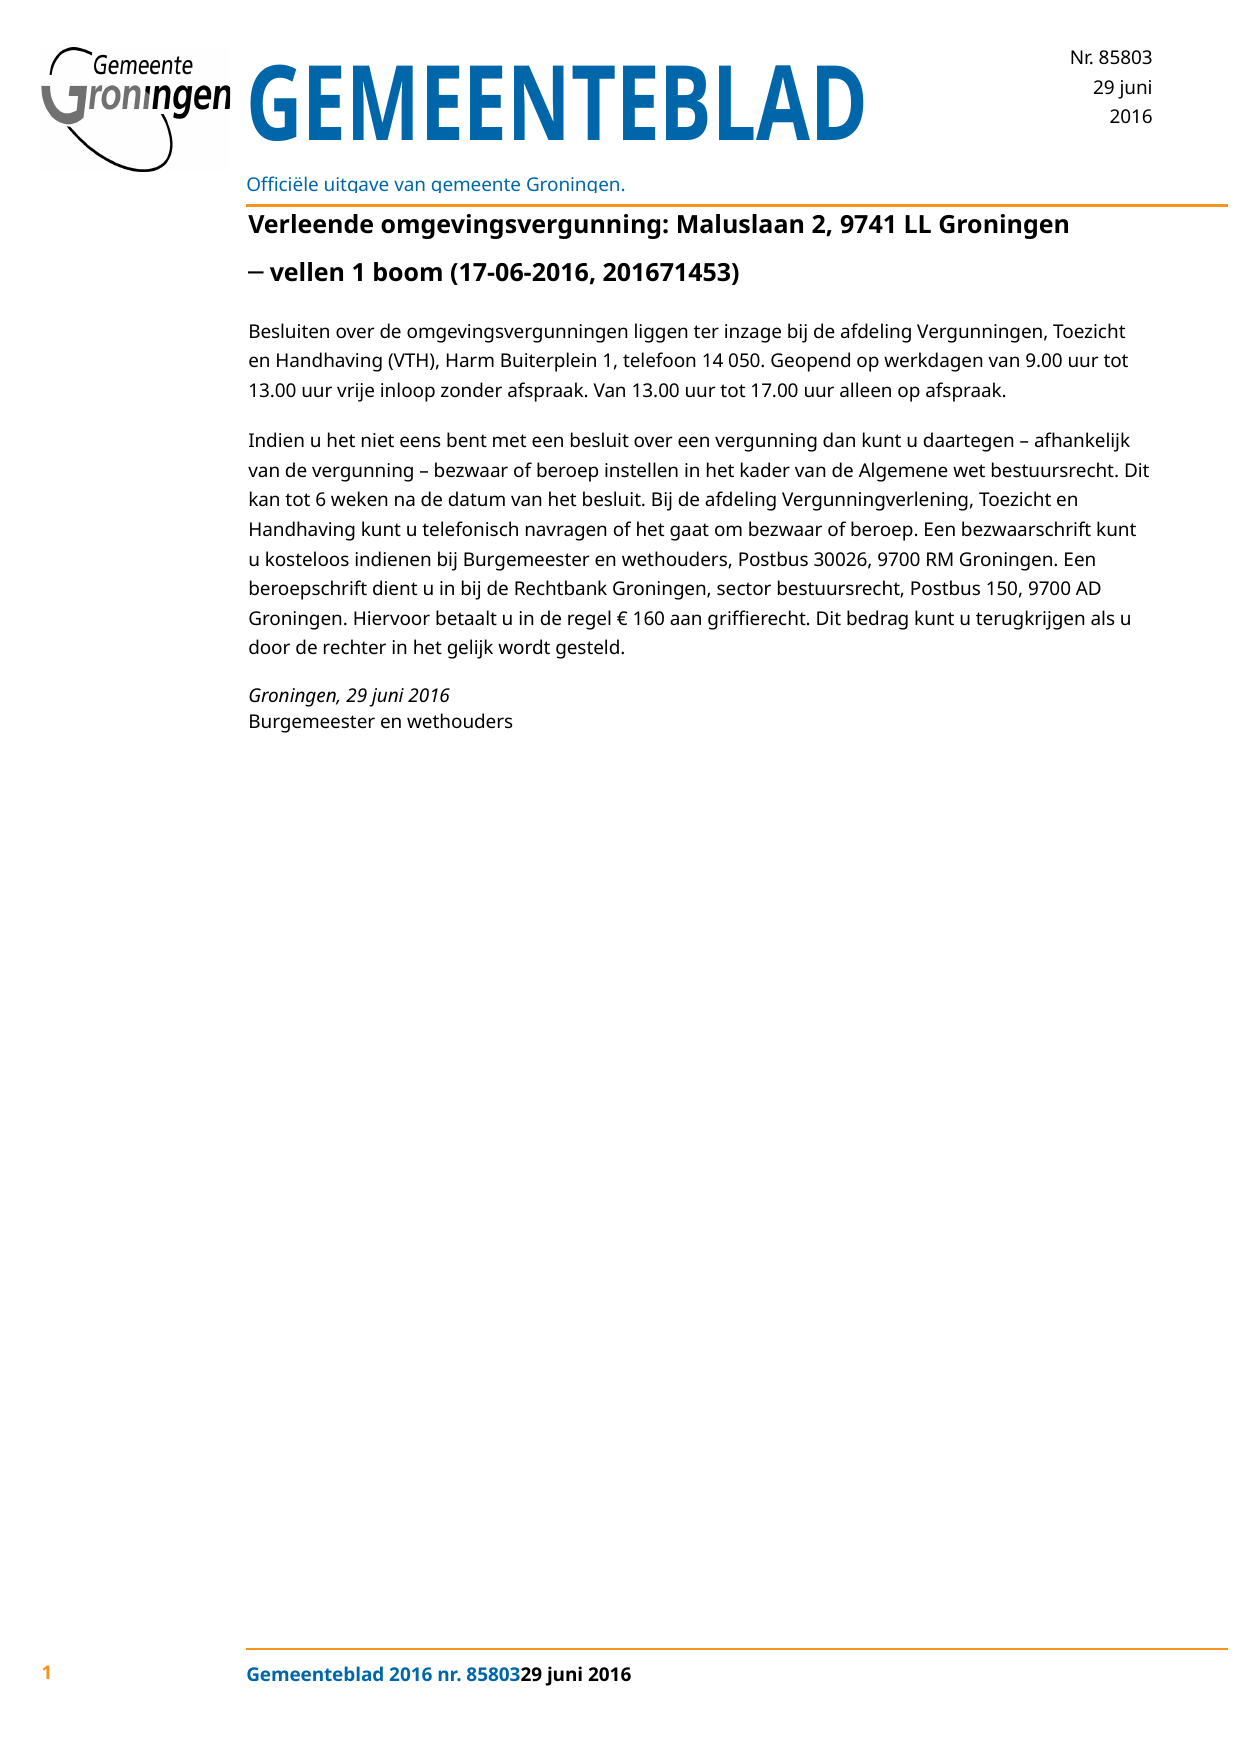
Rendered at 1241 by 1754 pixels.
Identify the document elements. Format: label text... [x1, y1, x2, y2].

picture [41, 47, 231, 172]
text Verleende omgevingsvergunning: Maluslaan 2, 9741 LL Groningen ─ vellen 1 boom (17-06-2016, 201671453) [248, 207, 1152, 288]
text Indien u het niet eens bent met een besluit over een vergunning dan kunt u daartegen – afhankelijk van de vergunning – bezwaar of beroep instellen in het kader van de Algemene wet bestuursrecht. Dit kan tot 6 weken na de datum van het besluit. Bij de afdeling Vergunningverlening, Toezicht en Handhaving kunt u telefonisch navragen of het gaat om bezwaar of beroep. Een bezwaarschrift kunt u kosteloos indienen bij Burgemeester en wethouders, Postbus 30026, 9700 RM Groningen. Een beroepschrift dient u in bij de Rechtbank Groningen, sector bestuursrecht, Postbus 150, 9700 AD Groningen. Hiervoor betaalt u in de regel € 160 aan griffierecht. Dit bedrag kunt u terugkrijgen als u door de rechter in het gelijk wordt gesteld. [248, 427, 1152, 660]
text Burgemeester en wethouders [248, 708, 1152, 734]
text Besluiten over de omgevingsvergunningen liggen ter inzage bij de afdeling Vergunningen, Toezicht en Handhaving (VTH), Harm Buiterplein 1, telefoon 14 050. Geopend op werkdagen van 9.00 uur tot 13.00 uur vrije inloop zonder afspraak. Van 13.00 uur tot 17.00 uur alleen op afspraak. [248, 318, 1152, 403]
text Groningen, 29 juni 2016 [248, 682, 1152, 708]
